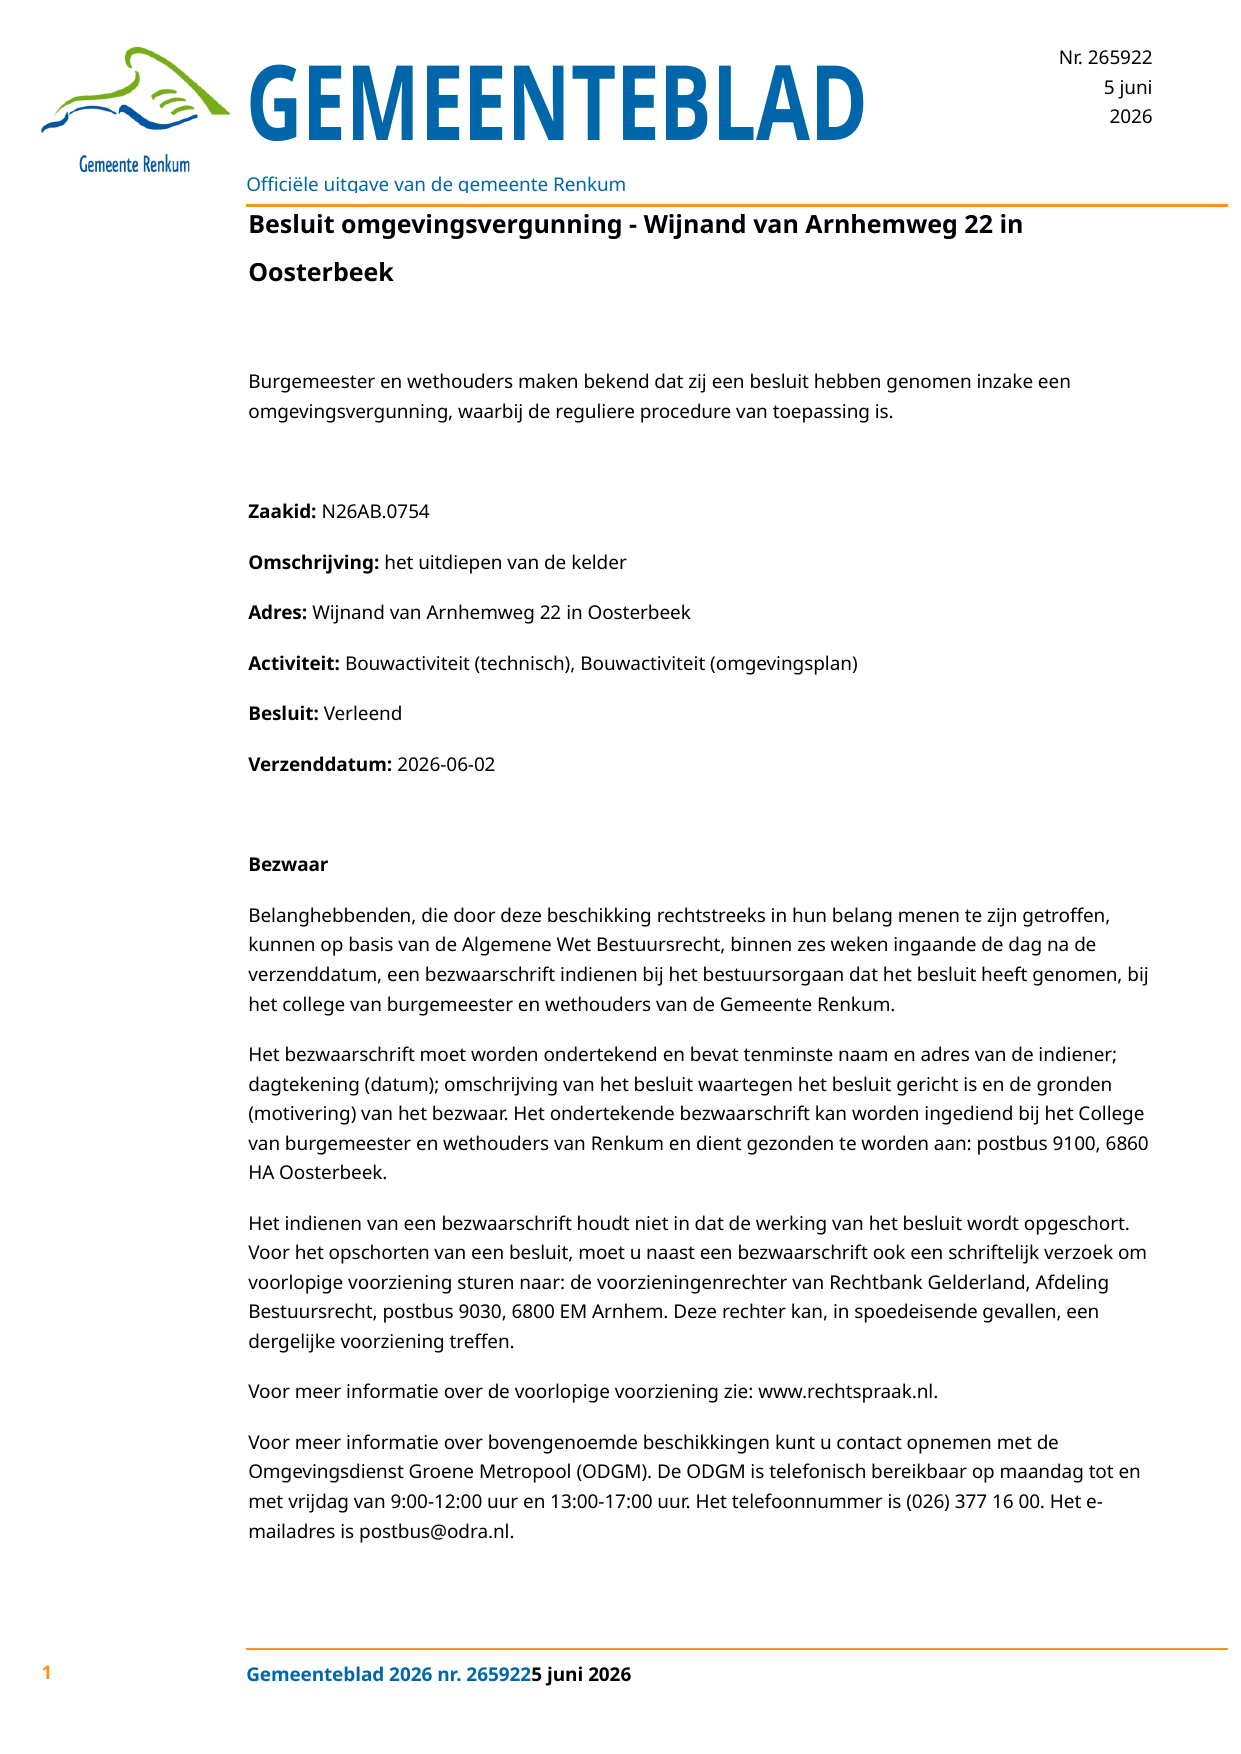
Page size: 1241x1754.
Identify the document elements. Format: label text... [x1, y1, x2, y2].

text Bezwaar [248, 852, 1152, 877]
text Besluit: Verleend [248, 700, 1152, 726]
text Adres: Wijnand van Arnhemweg 22 in Oosterbeek [248, 599, 1152, 625]
text Omschrijving: het uitdiepen van de kelder [248, 549, 1152, 575]
text Verzenddatum: 2026-06-02 [248, 751, 1152, 777]
text Burgemeester en wethouders maken bekend dat zij een besluit hebben genomen inzake een omgevingsvergunning, waarbij de reguliere procedure van toepassing is. [248, 368, 1152, 424]
text Voor meer informatie over de voorlopige voorziening zie: www.rechtspraak.nl. [248, 1379, 1152, 1404]
text Belanghebbenden, die door deze beschikking rechtstreeks in hun belang menen te zijn getroffen, kunnen op basis van de Algemene Wet Bestuursrecht, binnen zes weken ingaande de dag na de verzenddatum, een bezwaarschrift indienen bij het bestuursorgaan dat het besluit heeft genomen, bij het college van burgemeester en wethouders van de Gemeente Renkum. [248, 902, 1152, 1017]
text Zaakid: N26AB.0754 [248, 499, 1152, 524]
text Het indienen van een bezwaarschrift houdt niet in dat de werking van het besluit wordt opgeschort. Voor het opschorten van een besluit, moet u naast een bezwaarschrift ook een schriftelijk verzoek om voorlopige voorziening sturen naar: de voorzieningenrechter van Rechtbank Gelderland, Afdeling Bestuursrecht, postbus 9030, 6800 EM Arnhem. Deze rechter kan, in spoedeisende gevallen, een dergelijke voorziening treffen. [248, 1210, 1152, 1354]
text Besluit omgevingsvergunning - Wijnand van Arnhemweg 22 in Oosterbeek [248, 207, 1152, 288]
text Het bezwaarschrift moet worden ondertekend en bevat tenminste naam en adres van de indiener; dagtekening (datum); omschrijving van het besluit waartegen het besluit gericht is en de gronden (motivering) van het bezwaar. Het ondertekende bezwaarschrift kan worden ingediend bij het College van burgemeester en wethouders van Renkum en dient gezonden te worden aan: postbus 9100, 6860 HA Oosterbeek. [248, 1041, 1152, 1185]
picture [41, 47, 231, 172]
text Voor meer informatie over bovengenoemde beschikkingen kunt u contact opnemen met de Omgevingsdienst Groene Metropool (ODGM). De ODGM is telefonisch bereikbaar op maandag tot en met vrijdag van 9:00-12:00 uur en 13:00-17:00 uur. Het telefoonnummer is (026) 377 16 00. Het e-mailadres is postbus@odra.nl. [248, 1429, 1152, 1544]
text Activiteit: Bouwactiviteit (technisch), Bouwactiviteit (omgevingsplan) [248, 650, 1152, 676]
